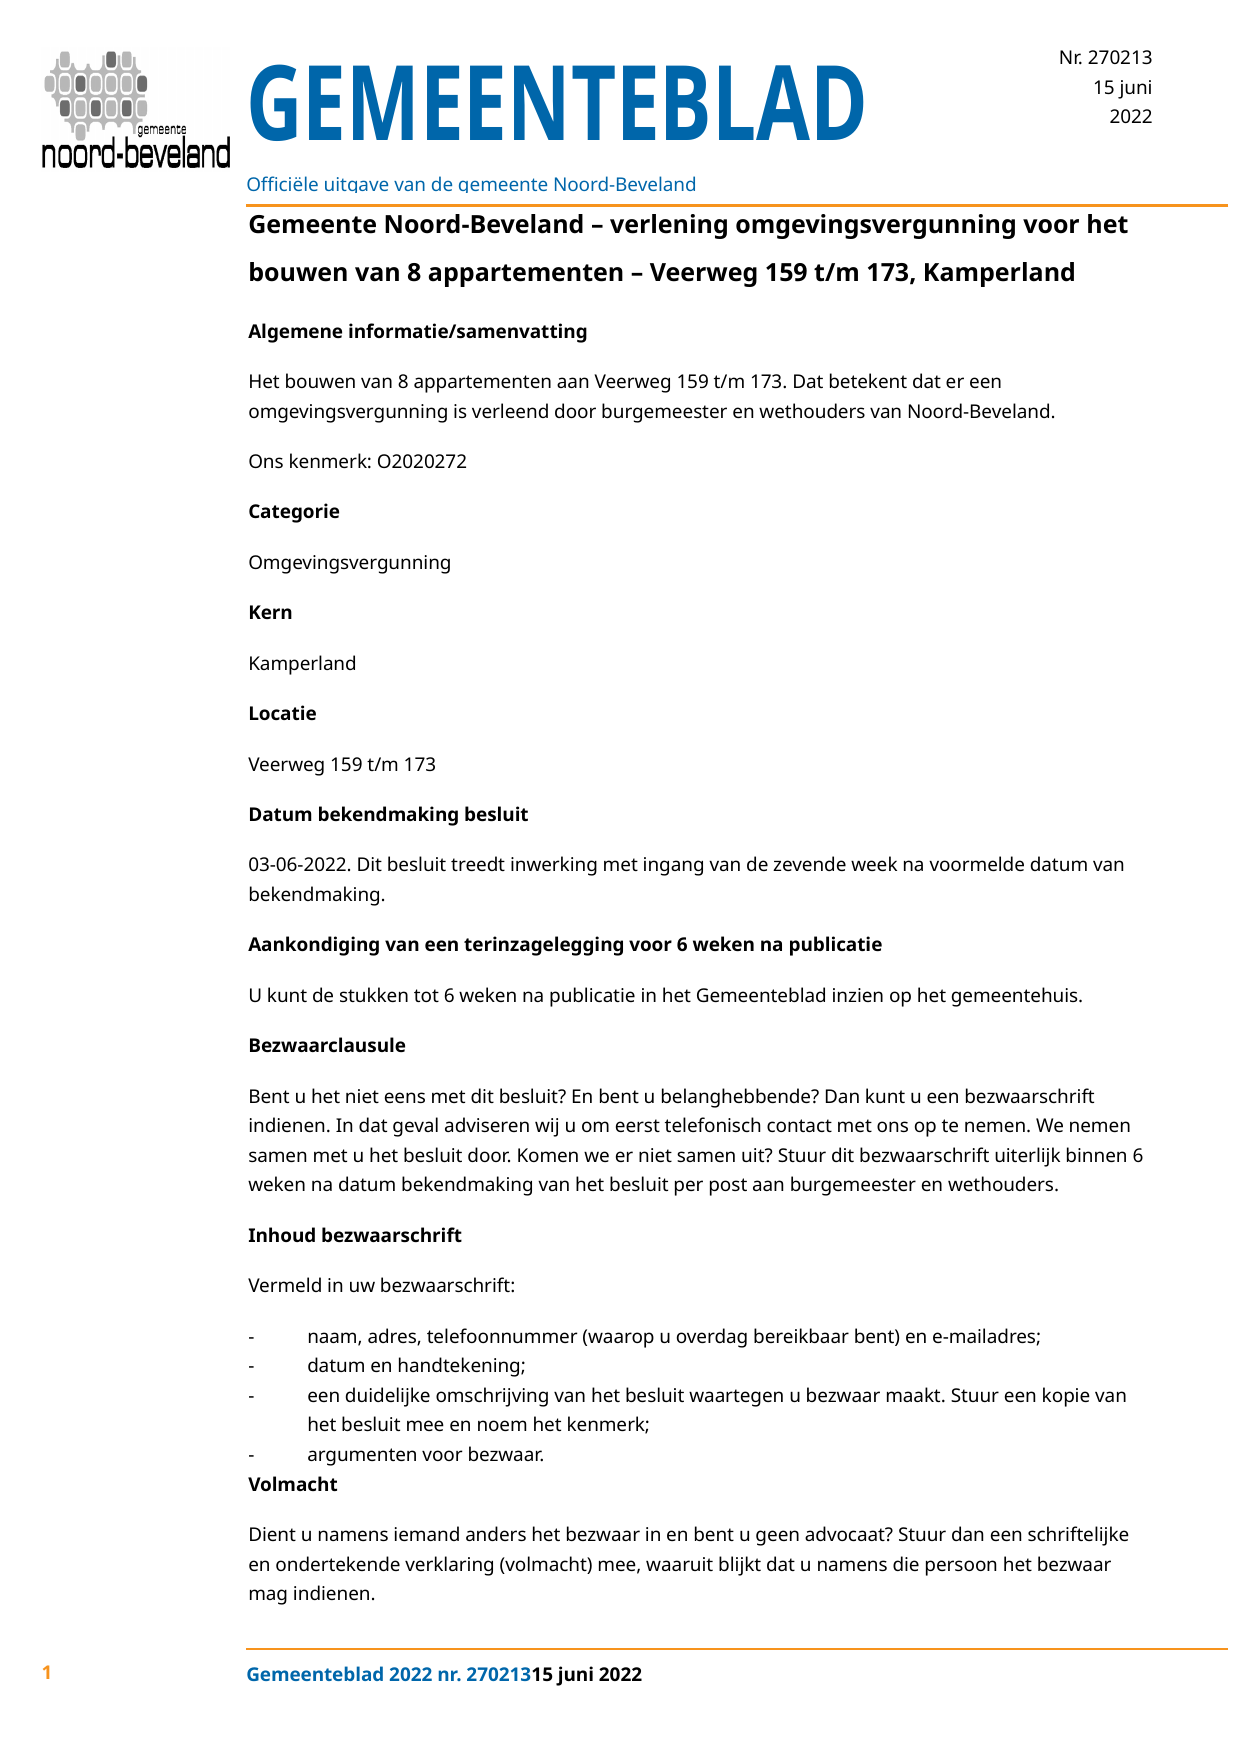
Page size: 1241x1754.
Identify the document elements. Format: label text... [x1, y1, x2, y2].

list een duidelijke omschrijving van het besluit waartegen u bezwaar maakt. Stuur een kopie van het besluit mee en noem het kenmerk; [248, 1382, 1152, 1437]
text Categorie [248, 499, 1152, 524]
text Veerweg 159 t/m 173 [248, 751, 1152, 777]
text Bezwaarclausule [248, 1032, 1152, 1058]
text Gemeente Noord-Beveland – verlening omgevingsvergunning voor het bouwen van 8 appartementen – Veerweg 159 t/m 173, Kamperland [248, 207, 1152, 288]
text Aankondiging van een terinzagelegging voor 6 weken na publicatie [248, 932, 1152, 957]
picture [41, 47, 231, 172]
list naam, adres, telefoonnummer (waarop u overdag bereikbaar bent) en e-mailadres; [248, 1323, 1152, 1349]
text 03-06-2022. Dit besluit treedt inwerking met ingang van de zevende week na voormelde datum van bekendmaking. [248, 852, 1152, 907]
text Datum bekendmaking besluit [248, 801, 1152, 827]
text U kunt de stukken tot 6 weken na publicatie in het Gemeenteblad inzien op het gemeentehuis. [248, 982, 1152, 1008]
text Dient u namens iemand anders het bezwaar in en bent u geen advocaat? Stuur dan een schriftelijke en ondertekende verklaring (volmacht) mee, waaruit blijkt dat u namens die persoon het bezwaar mag indienen. [248, 1521, 1152, 1606]
text Volmacht [248, 1471, 1152, 1497]
text Locatie [248, 700, 1152, 726]
text Inhoud bezwaarschrift [248, 1222, 1152, 1248]
text Het bouwen van 8 appartementen aan Veerweg 159 t/m 173. Dat betekent dat er een omgevingsvergunning is verleend door burgemeester en wethouders van Noord-Beveland. [248, 368, 1152, 424]
text Kamperland [248, 650, 1152, 676]
text Vermeld in uw bezwaarschrift: [248, 1272, 1152, 1298]
text Ons kenmerk: O2020272 [248, 448, 1152, 474]
text Kern [248, 599, 1152, 625]
text Bent u het niet eens met dit besluit? En bent u belanghebbende? Dan kunt u een bezwaarschrift indienen. In dat geval adviseren wij u om eerst telefonisch contact met ons op te nemen. We nemen samen met u het besluit door. Komen we er niet samen uit? Stuur dit bezwaarschrift uiterlijk binnen 6 weken na datum bekendmaking van het besluit per post aan burgemeester en wethouders. [248, 1083, 1152, 1197]
text Algemene informatie/samenvatting [248, 318, 1152, 344]
list argumenten voor bezwaar. [248, 1441, 1152, 1467]
text Omgevingsvergunning [248, 549, 1152, 575]
list datum en handtekening; [248, 1352, 1152, 1378]
